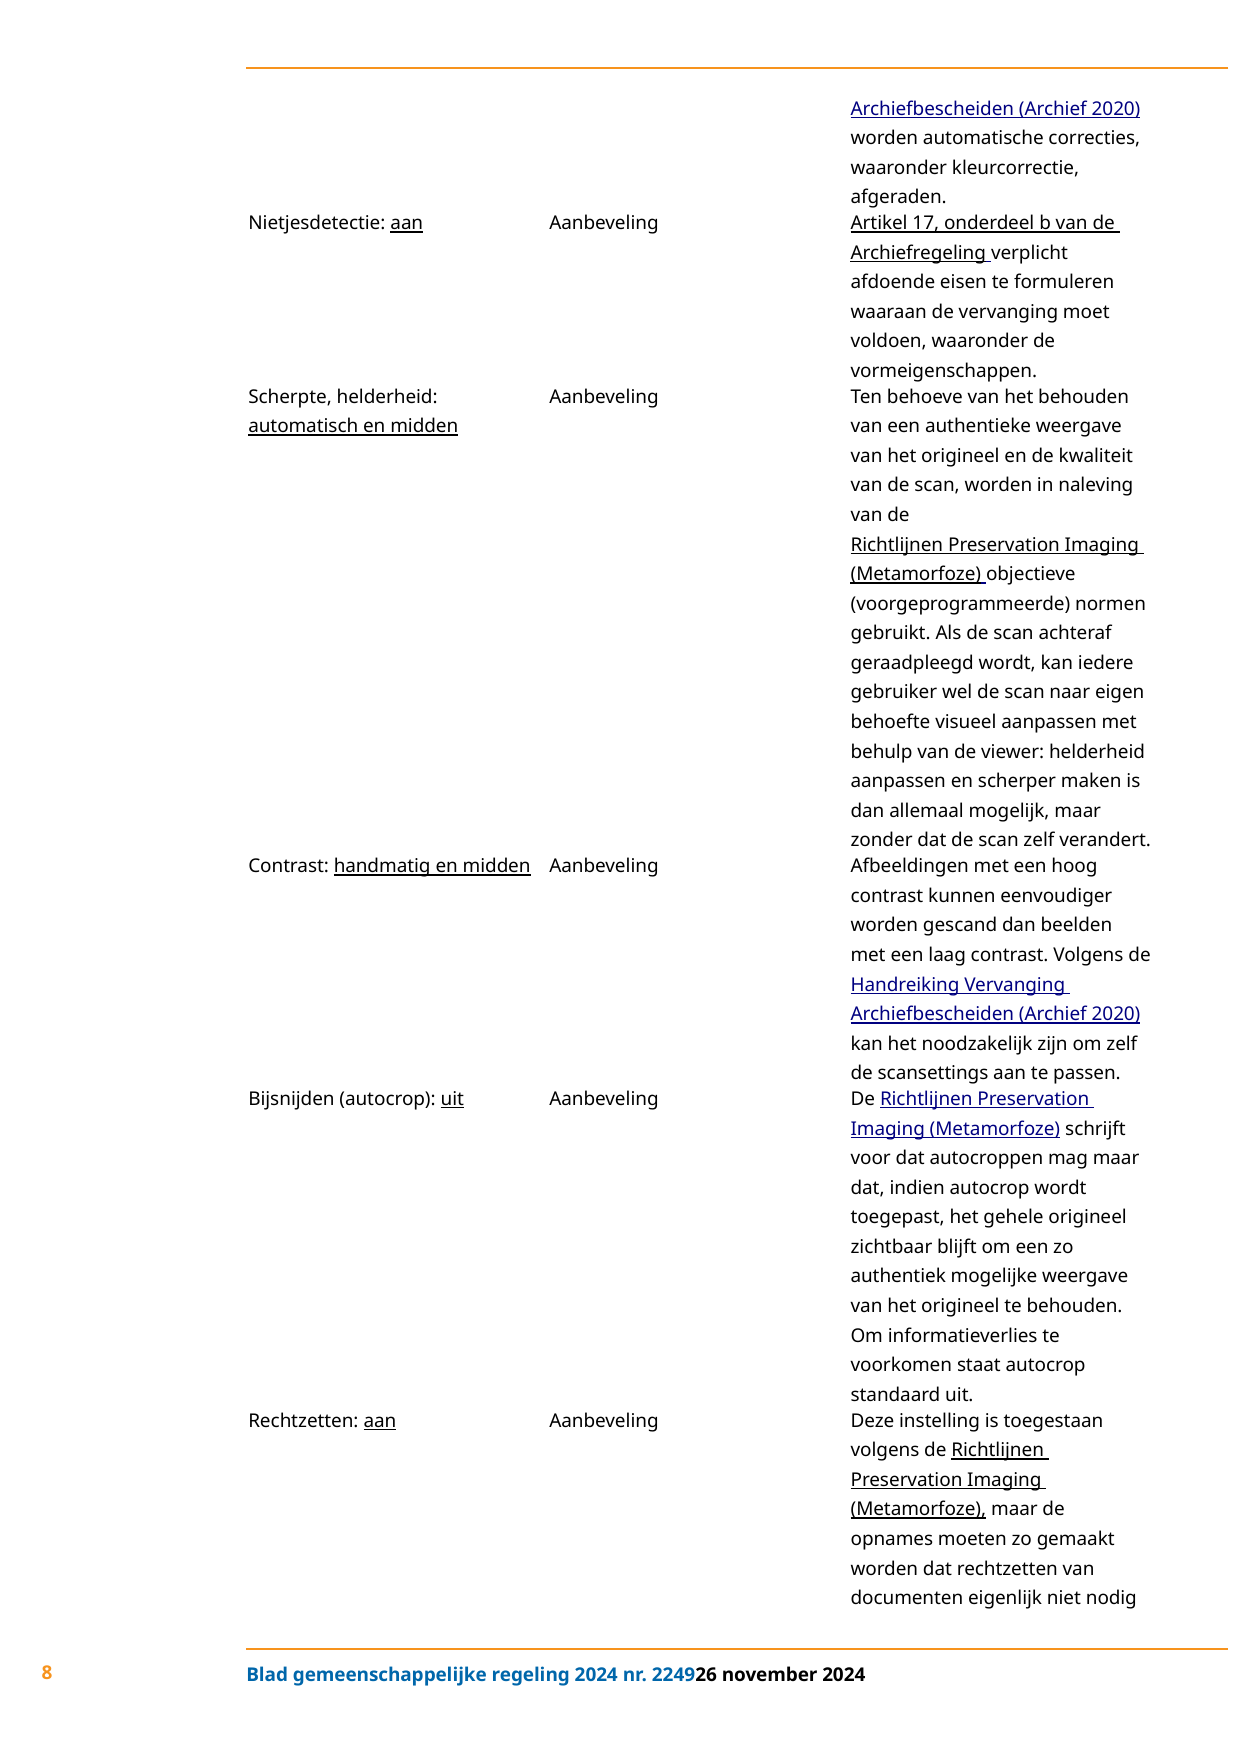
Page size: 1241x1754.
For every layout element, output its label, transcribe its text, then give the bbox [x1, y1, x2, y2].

picture [41, 47, 231, 172]
table_cell [549, 95, 850, 209]
table_cell Aanbeveling [549, 1085, 850, 1407]
table_cell Nietjesdetectie: aan [248, 209, 549, 383]
table_cell Artikel 17, onderdeel b van de Archiefregeling verplicht afdoende eisen te formuleren waaraan de vervanging moet voldoen, waaronder de vormeigenschappen. [850, 209, 1152, 383]
table_cell Afbeeldingen met een hoog contrast kunnen eenvoudiger worden gescand dan beelden met een laag contrast. Volgens de Handreiking Vervanging Archiefbescheiden (Archief 2020) kan het noodzakelijk zijn om zelf de scansettings aan te passen. [850, 853, 1152, 1085]
table_cell [248, 95, 549, 209]
table_cell Aanbeveling [549, 383, 850, 852]
table_cell Bijsnijden (autocrop): uit [248, 1085, 549, 1407]
table_cell Scherpte, helderheid: automatisch en midden [248, 383, 549, 852]
table_cell Ten behoeve van het behouden van een authentieke weergave van het origineel en de kwaliteit van de scan, worden in naleving van de Richtlijnen Preservation Imaging (Metamorfoze) objectieve (voorgeprogrammeerde) normen gebruikt. Als de scan achteraf geraadpleegd wordt, kan iedere gebruiker wel de scan naar eigen behoefte visueel aanpassen met behulp van de viewer: helderheid aanpassen en scherper maken is dan allemaal mogelijk, maar zonder dat de scan zelf verandert. [850, 383, 1152, 852]
table_cell Aanbeveling [549, 209, 850, 383]
table_cell Contrast: handmatig en midden [248, 853, 549, 1085]
table_cell Deze instelling is toegestaan volgens de Richtlijnen Preservation Imaging (Metamorfoze), maar de opnames moeten zo gemaakt worden dat rechtzetten van documenten eigenlijk niet nodig [850, 1407, 1152, 1610]
table_cell Aanbeveling [549, 853, 850, 1085]
table_cell Aanbeveling [549, 1407, 850, 1610]
table_cell Archiefbescheiden (Archief 2020) worden automatische correcties, waaronder kleurcorrectie, afgeraden. [850, 95, 1152, 209]
table_cell De Richtlijnen Preservation Imaging (Metamorfoze) schrijft voor dat autocroppen mag maar dat, indien autocrop wordt toegepast, het gehele origineel zichtbaar blijft om een zo authentiek mogelijke weergave van het origineel te behouden. Om informatieverlies te voorkomen staat autocrop standaard uit. [850, 1085, 1152, 1407]
table_cell Rechtzetten: aan [248, 1407, 549, 1610]
